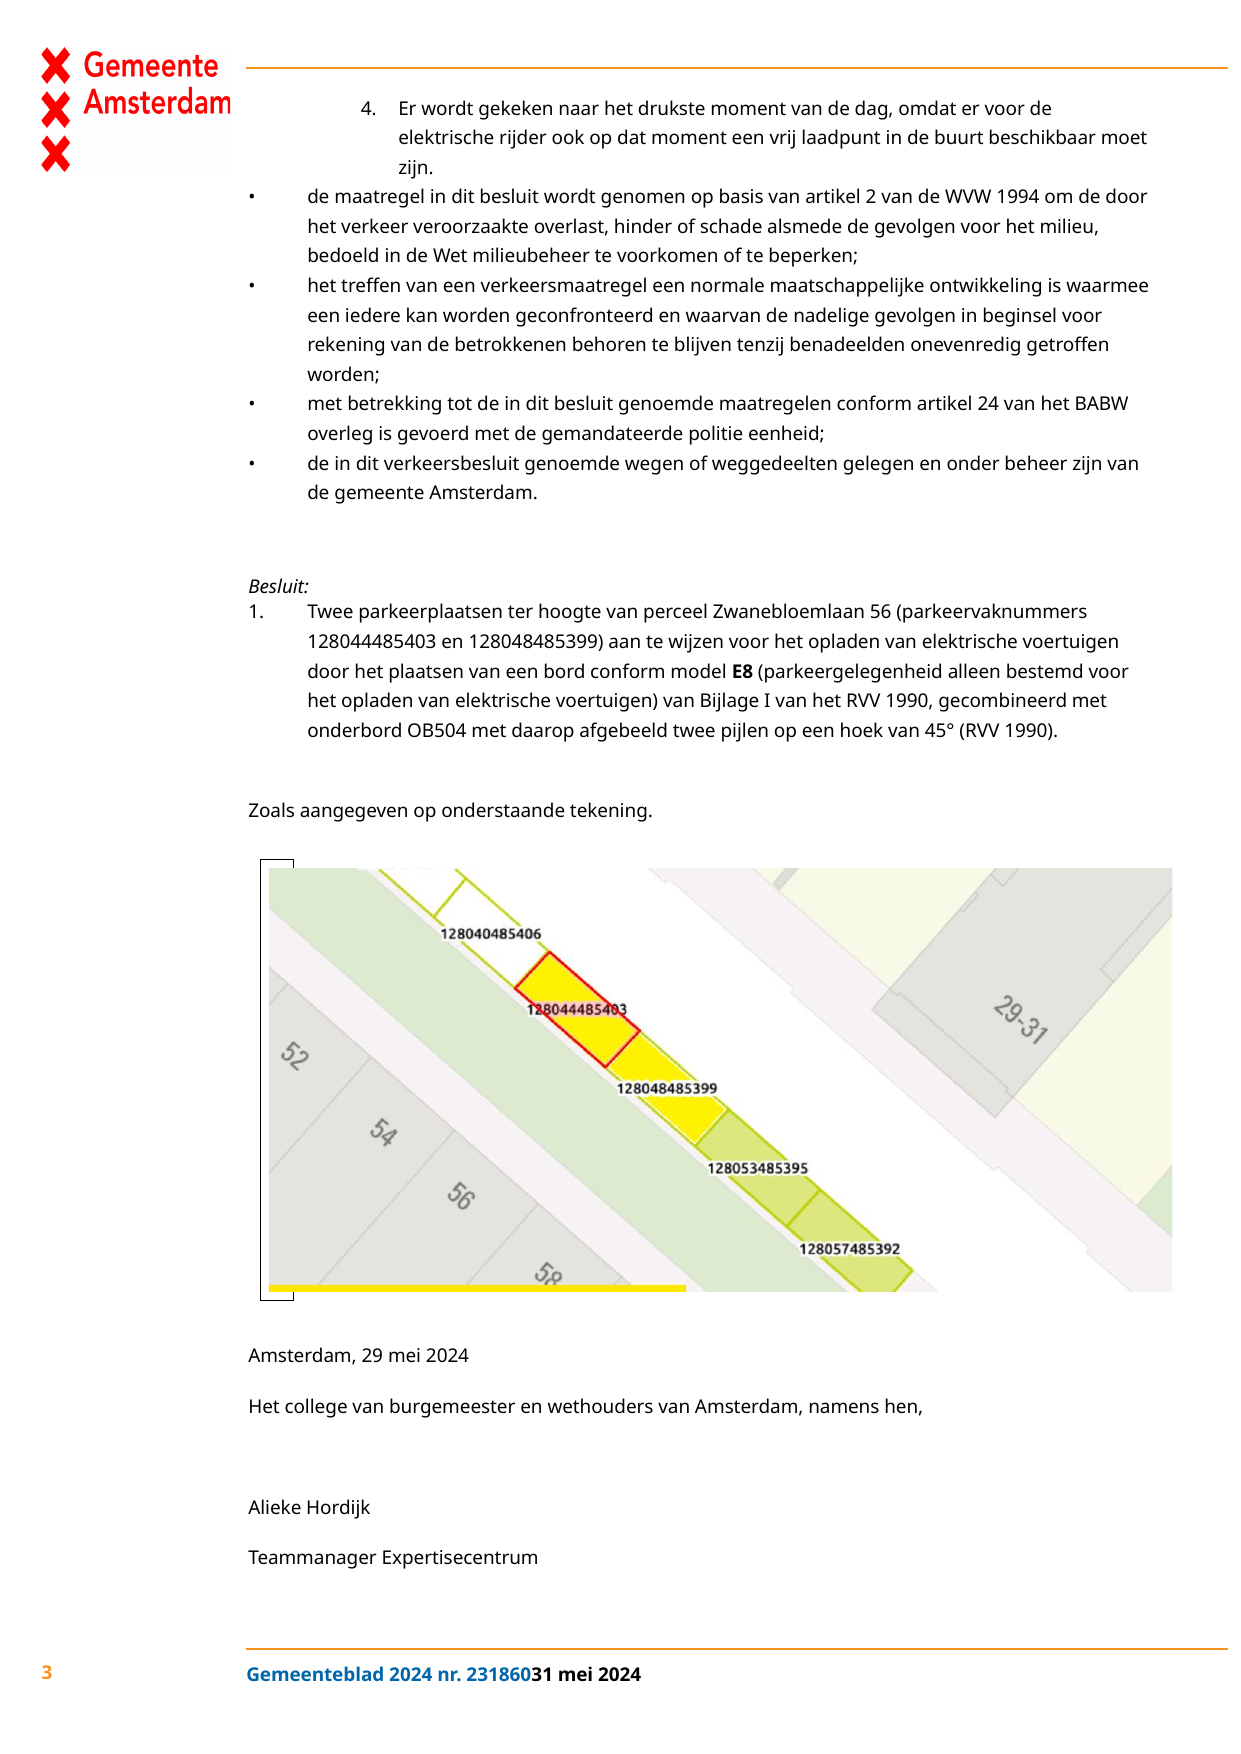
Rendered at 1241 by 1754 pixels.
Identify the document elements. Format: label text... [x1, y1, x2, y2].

text Het college van burgemeester en wethouders van Amsterdam, namens hen, [248, 1393, 1152, 1419]
list Er wordt gekeken naar het drukste moment van de dag, omdat er voor de elektrische rijder ook op dat moment een vrij laadpunt in de buurt beschikbaar moet zijn. [361, 95, 1152, 180]
text Besluit: [248, 573, 1152, 599]
list de in dit verkeersbesluit genoemde wegen of weggedeelten gelegen en onder beheer zijn van de gemeente Amsterdam. [248, 450, 1152, 505]
text Amsterdam, 29 mei 2024 [248, 1343, 1152, 1368]
text Zoals aangegeven op onderstaande tekening. [248, 797, 1152, 823]
text Alieke Hordijk [248, 1494, 1152, 1520]
list het treffen van een verkeersmaatregel een normale maatschappelijke ontwikkeling is waarmee een iedere kan worden geconfronteerd en waarvan de nadelige gevolgen in beginsel voor rekening van de betrokkenen behoren te blijven tenzij benadeelden onevenredig getroffen worden; [248, 272, 1152, 387]
text Teammanager Expertisecentrum [248, 1544, 1152, 1570]
list met betrekking tot de in dit besluit genoemde maatregelen conform artikel 24 van het BABW overleg is gevoerd met de gemandateerde politie eenheid; [248, 391, 1152, 446]
picture [41, 47, 231, 172]
picture [268, 868, 1173, 1292]
list de maatregel in dit besluit wordt genomen op basis van artikel 2 van de WVW 1994 om de door het verkeer veroorzaakte overlast, hinder of schade alsmede de gevolgen voor het milieu, bedoeld in de Wet milieubeheer te voorkomen of te beperken; [248, 183, 1152, 268]
list Twee parkeerplaatsen ter hoogte van perceel Zwanebloemlaan 56 (parkeervaknummers 128044485403 en 128048485399) aan te wijzen voor het opladen van elektrische voertuigen door het plaatsen van een bord conform model E8 (parkeergelegenheid alleen bestemd voor het opladen van elektrische voertuigen) van Bijlage I van het RVV 1990, gecombineerd met onderbord OB504 met daarop afgebeeld twee pijlen op een hoek van 45° (RVV 1990). [248, 599, 1152, 743]
